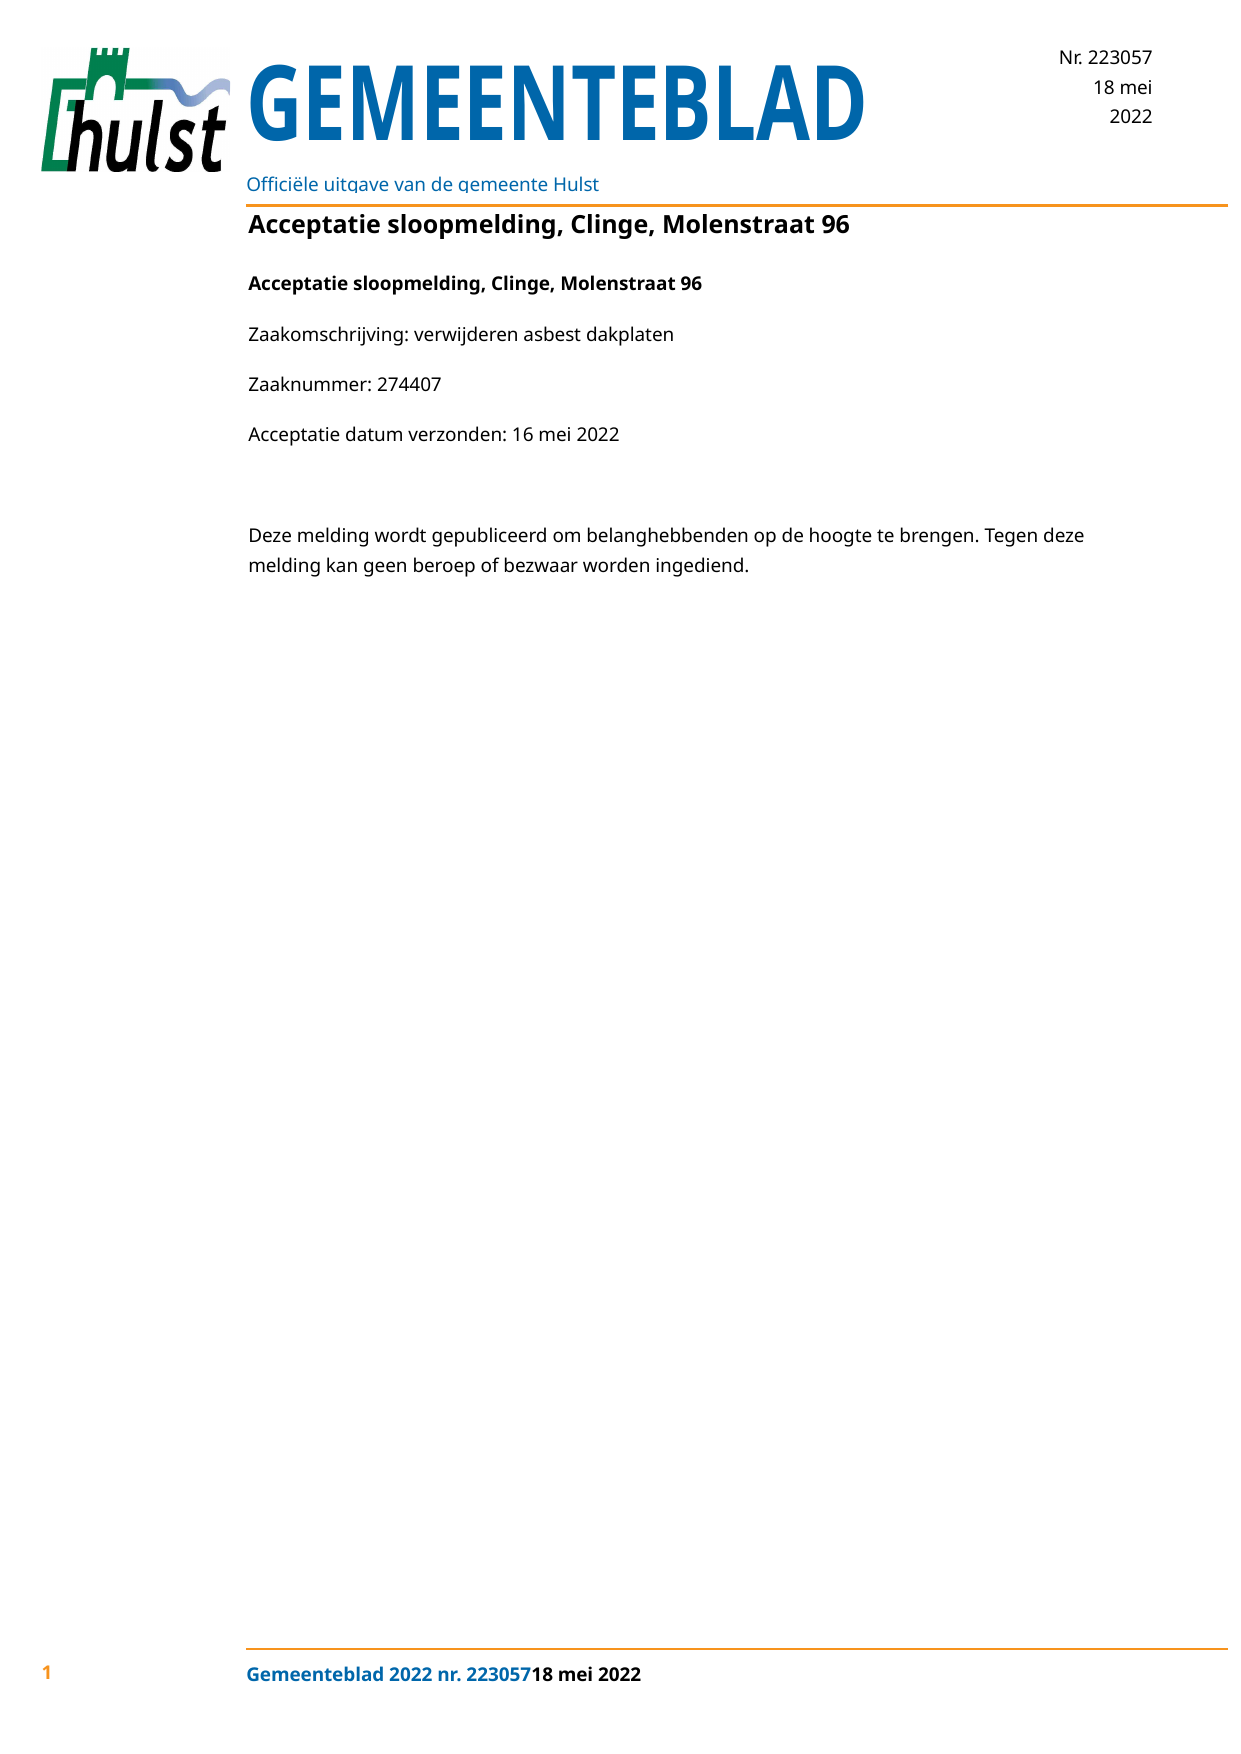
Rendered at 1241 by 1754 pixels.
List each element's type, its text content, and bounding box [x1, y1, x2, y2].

picture [41, 47, 231, 172]
text Zaaknummer: 274407 [248, 371, 1152, 397]
text Acceptatie sloopmelding, Clinge, Molenstraat 96 [248, 270, 1152, 296]
text Deze melding wordt gepubliceerd om belanghebbenden op de hoogte te brengen. Tegen deze melding kan geen beroep of bezwaar worden ingediend. [248, 522, 1152, 578]
text Acceptatie sloopmelding, Clinge, Molenstraat 96 [248, 207, 1152, 241]
text Zaakomschrijving: verwijderen asbest dakplaten [248, 321, 1152, 346]
text Acceptatie datum verzonden: 16 mei 2022 [248, 422, 1152, 447]
